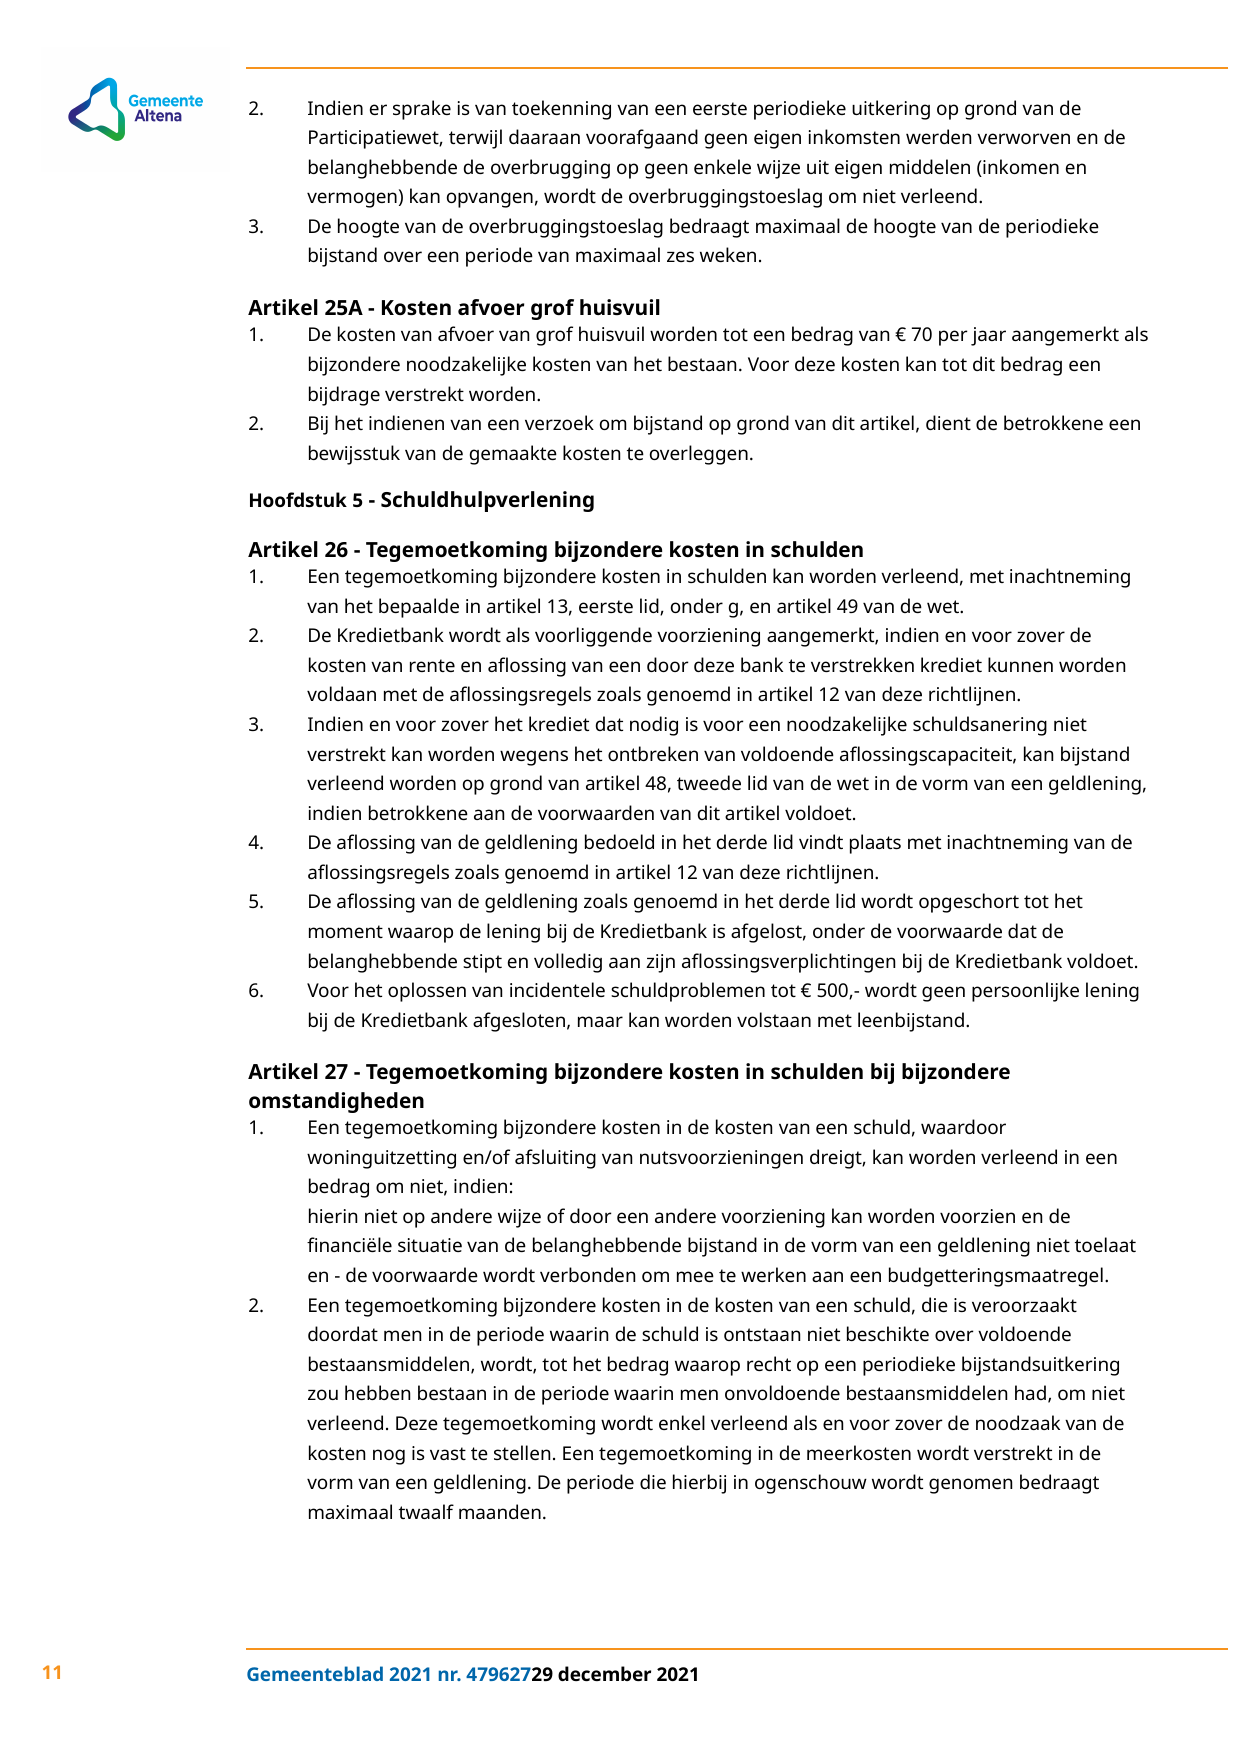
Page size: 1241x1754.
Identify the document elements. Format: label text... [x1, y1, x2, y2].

list De aflossing van de geldlening zoals genoemd in het derde lid wordt opgeschort tot het moment waarop de lening bij de Kredietbank is afgelost, onder de voorwaarde dat de belanghebbende stipt en volledig aan zijn aflossingsverplichtingen bij de Kredietbank voldoet. [248, 889, 1152, 973]
text Hoofdstuk 5 - Schuldhulpverlening [248, 486, 1152, 514]
list De aflossing van de geldlening bedoeld in het derde lid vindt plaats met inachtneming van de aflossingsregels zoals genoemd in artikel 12 van deze richtlijnen. [248, 829, 1152, 885]
text Artikel 27 - Tegemoetkoming bijzondere kosten in schulden bij bijzondere omstandigheden [248, 1057, 1152, 1114]
text Artikel 26 - Tegemoetkoming bijzondere kosten in schulden [248, 535, 1152, 563]
list De Kredietbank wordt als voorliggende voorziening aangemerkt, indien en voor zover de kosten van rente en aflossing van een door deze bank te verstrekken krediet kunnen worden voldaan met de aflossingsregels zoals genoemd in artikel 12 van deze richtlijnen. [248, 622, 1152, 707]
list Een tegemoetkoming bijzondere kosten in de kosten van een schuld, die is veroorzaakt doordat men in de periode waarin de schuld is ontstaan niet beschikte over voldoende bestaansmiddelen, wordt, tot het bedrag waarop recht op een periodieke bijstandsuitkering zou hebben bestaan in de periode waarin men onvoldoende bestaansmiddelen had, om niet verleend. Deze tegemoetkoming wordt enkel verleend als en voor zover de noodzaak van de kosten nog is vast te stellen. Een tegemoetkoming in de meerkosten wordt verstrekt in de vorm van een geldlening. De periode die hierbij in ogenschouw wordt genomen bedraagt maximaal twaalf maanden. [248, 1292, 1152, 1524]
list Een tegemoetkoming bijzondere kosten in de kosten van een schuld, waardoor woninguitzetting en/of afsluiting van nutsvoorzieningen dreigt, kan worden verleend in een bedrag om niet, indien: [248, 1114, 1152, 1199]
list Een tegemoetkoming bijzondere kosten in schulden kan worden verleend, met inachtneming van het bepaalde in artikel 13, eerste lid, onder g, en artikel 49 van de wet. [248, 563, 1152, 618]
list Indien er sprake is van toekenning van een eerste periodieke uitkering op grond van de Participatiewet, terwijl daaraan voorafgaand geen eigen inkomsten werden verworven en de belanghebbende de overbrugging op geen enkele wijze uit eigen middelen (inkomen en vermogen) kan opvangen, wordt de overbruggingstoeslag om niet verleend. [248, 95, 1152, 209]
picture [41, 47, 231, 172]
list Voor het oplossen van incidentele schuldproblemen tot € 500,- wordt geen persoonlijke lening bij de Kredietbank afgesloten, maar kan worden volstaan met leenbijstand. [248, 977, 1152, 1033]
list De hoogte van de overbruggingstoeslag bedraagt maximaal de hoogte van de periodieke bijstand over een periode van maximaal zes weken. [248, 213, 1152, 268]
list De kosten van afvoer van grof huisvuil worden tot een bedrag van € 70 per jaar aangemerkt als bijzondere noodzakelijke kosten van het bestaan. Voor deze kosten kan tot dit bedrag een bijdrage verstrekt worden. [248, 322, 1152, 406]
text Artikel 25A - Kosten afvoer grof huisvuil [248, 293, 1152, 322]
list Indien en voor zover het krediet dat nodig is voor een noodzakelijke schuldsanering niet verstrekt kan worden wegens het ontbreken van voldoende aflossingscapaciteit, kan bijstand verleend worden op grond van artikel 48, tweede lid van de wet in de vorm van een geldlening, indien betrokkene aan de voorwaarden van dit artikel voldoet. [248, 711, 1152, 826]
list Bij het indienen van een verzoek om bijstand op grond van dit artikel, dient de betrokkene een bewijsstuk van de gemaakte kosten te overleggen. [248, 410, 1152, 466]
list hierin niet op andere wijze of door een andere voorziening kan worden voorzien en de financiële situatie van de belanghebbende bijstand in de vorm van een geldlening niet toelaat en - de voorwaarde wordt verbonden om mee te werken aan een budgetteringsmaatregel. [248, 1203, 1152, 1288]
